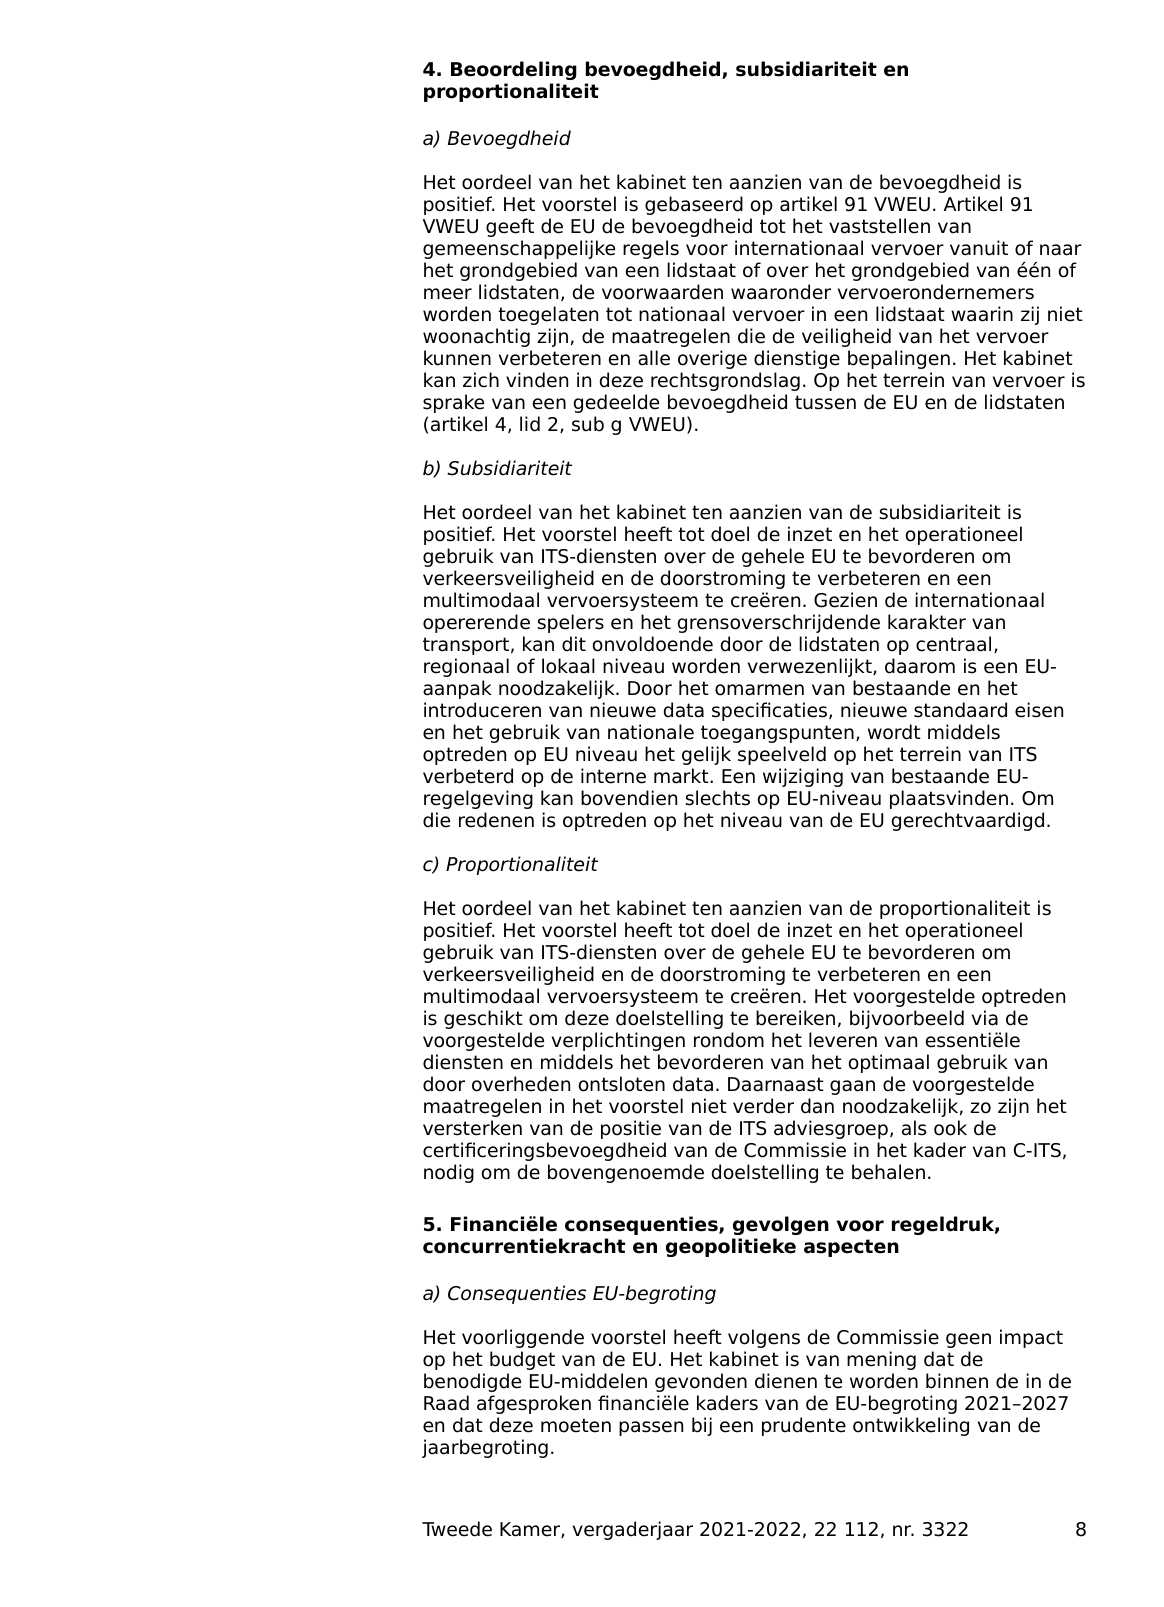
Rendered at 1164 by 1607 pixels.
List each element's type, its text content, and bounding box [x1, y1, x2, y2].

text Het voorliggende voorstel heeft volgens de Commissie geen impact op het budget van de EU. Het kabinet is van mening dat de benodigde EU-middelen gevonden dienen te worden binnen de in de Raad afgesproken financiële kaders van de EU-begroting 2021–2027 en dat deze moeten passen bij een prudente ontwikkeling van de jaarbegroting. [422, 1327, 1087, 1459]
text Het oordeel van het kabinet ten aanzien van de subsidiariteit is positief. Het voorstel heeft tot doel de inzet en het operationeel gebruik van ITS-diensten over de gehele EU te bevorderen om verkeersveiligheid en de doorstroming te verbeteren en een multimodaal vervoersysteem te creëren. Gezien de internationaal opererende spelers en het grensoverschrijdende karakter van transport, kan dit onvoldoende door de lidstaten op centraal, regionaal of lokaal niveau worden verwezenlijkt, daarom is een EU-aanpak noodzakelijk. Door het omarmen van bestaande en het introduceren van nieuwe data specificaties, nieuwe standaard eisen en het gebruik van nationale toegangspunten, wordt middels optreden op EU niveau het gelijk speelveld op het terrein van ITS verbeterd op de interne markt. Een wijziging van bestaande EU-regelgeving kan bovendien slechts op EU-niveau plaatsvinden. Om die redenen is optreden op het niveau van de EU gerechtvaardigd. [422, 502, 1087, 832]
subtitle a) Bevoegdheid [422, 128, 1087, 150]
subtitle 4. Beoordeling bevoegdheid, subsidiariteit en proportionaliteit [422, 59, 1087, 103]
text Het oordeel van het kabinet ten aanzien van de proportionaliteit is positief. Het voorstel heeft tot doel de inzet en het operationeel gebruik van ITS-diensten over de gehele EU te bevorderen om verkeersveiligheid en de doorstroming te verbeteren en een multimodaal vervoersysteem te creëren. Het voorgestelde optreden is geschikt om deze doelstelling te bereiken, bijvoorbeeld via de voorgestelde verplichtingen rondom het leveren van essentiële diensten en middels het bevorderen van het optimaal gebruik van door overheden ontsloten data. Daarnaast gaan de voorgestelde maatregelen in het voorstel niet verder dan noodzakelijk, zo zijn het versterken van de positie van de ITS adviesgroep, als ook de certificeringsbevoegdheid van de Commissie in het kader van C-ITS, nodig om de bovengenoemde doelstelling te behalen. [422, 898, 1087, 1184]
subtitle 5. Financiële consequenties, gevolgen voor regeldruk, concurrentiekracht en geopolitieke aspecten [422, 1214, 1087, 1258]
subtitle a) Consequenties EU-begroting [422, 1283, 1087, 1305]
subtitle c) Proportionaliteit [422, 854, 1087, 876]
text Het oordeel van het kabinet ten aanzien van de bevoegdheid is positief. Het voorstel is gebaseerd op artikel 91 VWEU. Artikel 91 VWEU geeft de EU de bevoegdheid tot het vaststellen van gemeenschappelijke regels voor internationaal vervoer vanuit of naar het grondgebied van een lidstaat of over het grondgebied van één of meer lidstaten, de voorwaarden waaronder vervoerondernemers worden toegelaten tot nationaal vervoer in een lidstaat waarin zij niet woonachtig zijn, de maatregelen die de veiligheid van het vervoer kunnen verbeteren en alle overige dienstige bepalingen. Het kabinet kan zich vinden in deze rechtsgrondslag. Op het terrein van vervoer is sprake van een gedeelde bevoegdheid tussen de EU en de lidstaten (artikel 4, lid 2, sub g VWEU). [422, 172, 1087, 436]
subtitle b) Subsidiariteit [422, 458, 1087, 480]
